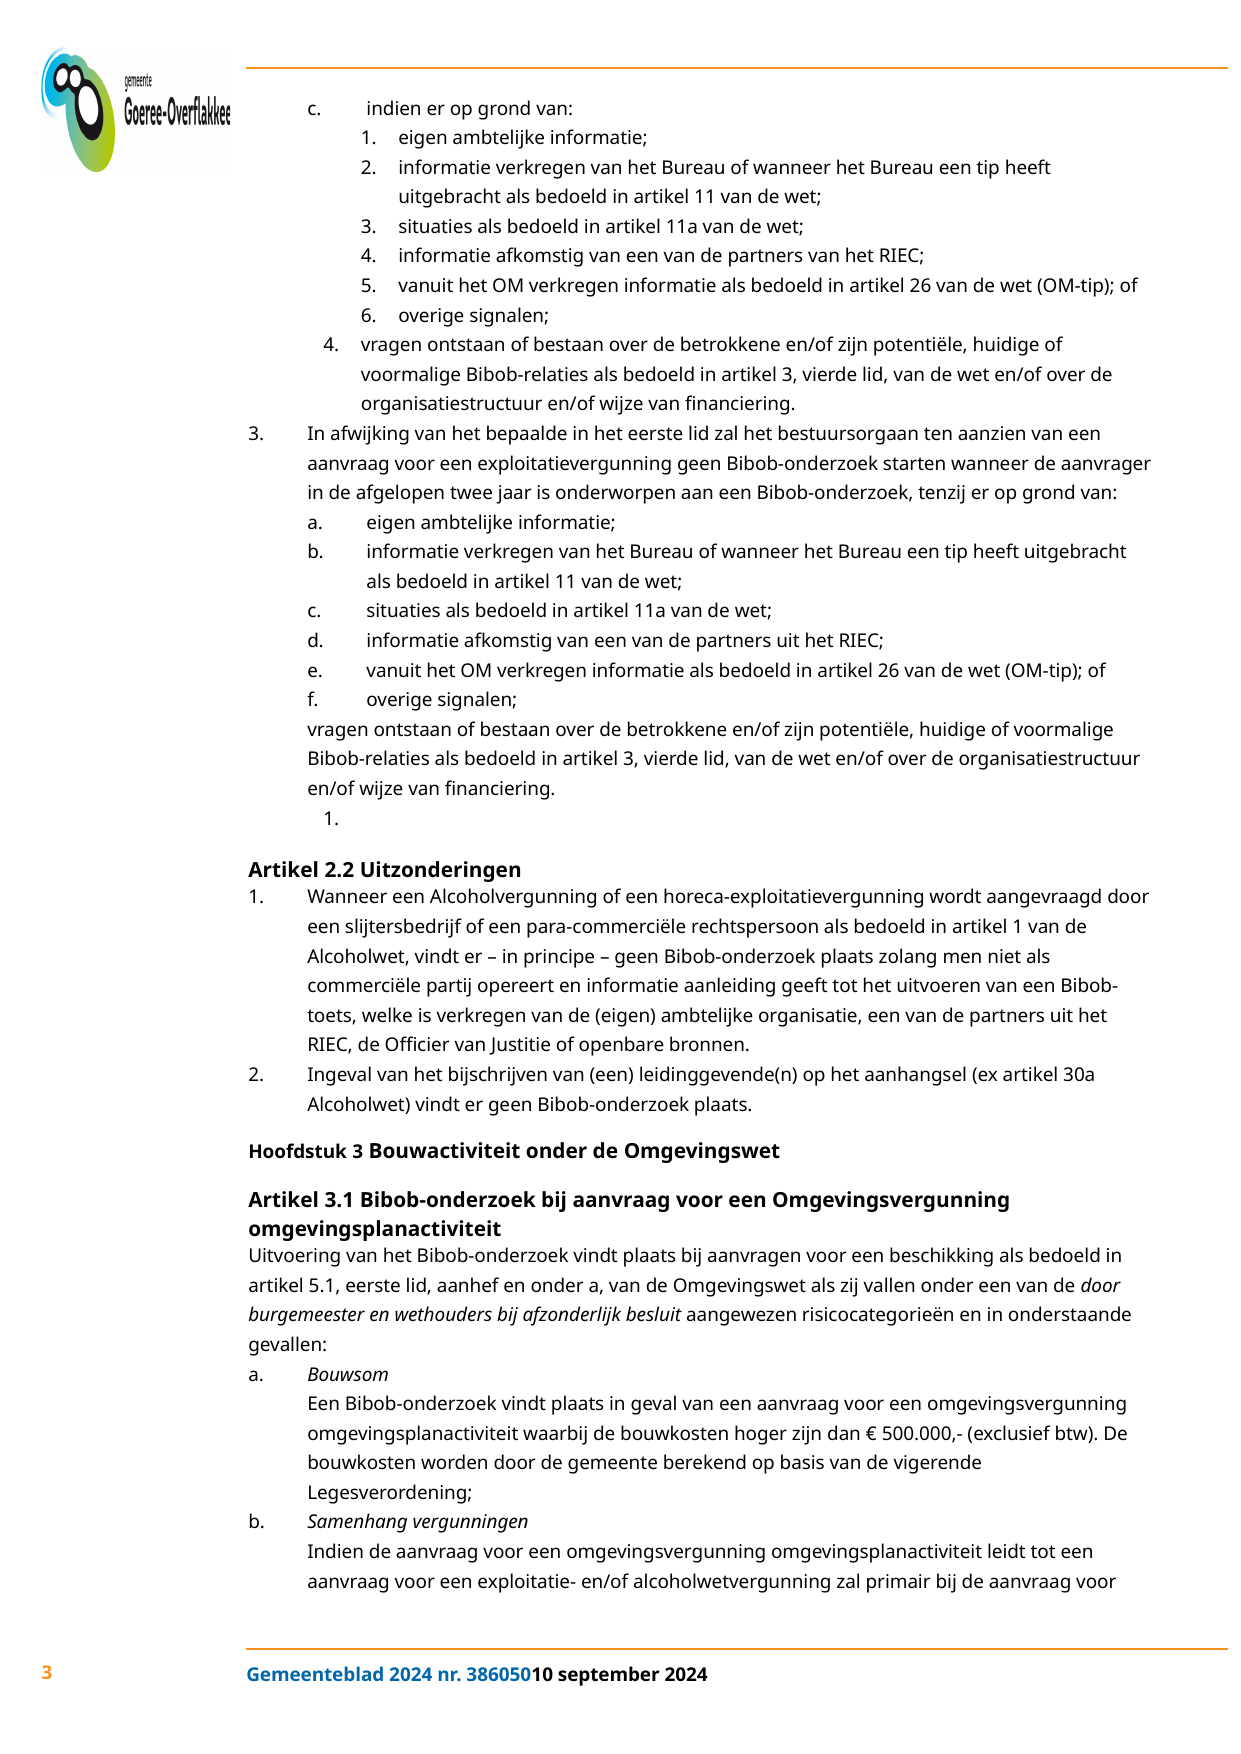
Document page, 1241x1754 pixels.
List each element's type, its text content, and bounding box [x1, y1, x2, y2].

list Wanneer een Alcoholvergunning of een horeca-exploitatievergunning wordt aangevraagd door een slijtersbedrijf of een para-commerciële rechtspersoon als bedoeld in artikel 1 van de Alcoholwet, vindt er – in principe – geen Bibob-onderzoek plaats zolang men niet als commerciële partij opereert en informatie aanleiding geeft tot het uitvoeren van een Bibob-toets, welke is verkregen van de (eigen) ambtelijke organisatie, een van de partners uit het RIEC, de Officier van Justitie of openbare bronnen. [248, 884, 1152, 1057]
list situaties als bedoeld in artikel 11a van de wet; [307, 598, 1152, 623]
list situaties als bedoeld in artikel 11a van de wet; [361, 213, 1152, 239]
list eigen ambtelijke informatie; [361, 124, 1152, 150]
list indien er op grond van: [307, 95, 1152, 121]
list overige signalen; [361, 302, 1152, 328]
text Artikel 3.1 Bibob-onderzoek bij aanvraag voor een Omgevingsvergunning omgevingsplanactiviteit [248, 1186, 1152, 1242]
list vragen ontstaan of bestaan over de betrokkene en/of zijn potentiële, huidige of voormalige Bibob-relaties als bedoeld in artikel 3, vierde lid, van de wet en/of over de organisatiestructuur en/of wijze van financiering. [248, 716, 1152, 801]
list vragen ontstaan of bestaan over de betrokkene en/of zijn potentiële, huidige of voormalige Bibob-relaties als bedoeld in artikel 3, vierde lid, van de wet en/of over de organisatiestructuur en/of wijze van financiering. [323, 331, 1152, 416]
list informatie afkomstig van een van de partners van het RIEC; [361, 243, 1152, 268]
list eigen ambtelijke informatie; [307, 509, 1152, 535]
list Indien de aanvraag voor een omgevingsvergunning omgevingsplanactiviteit leidt tot een aanvraag voor een exploitatie- en/of alcoholwetvergunning zal primair bij de aanvraag voor [248, 1538, 1152, 1594]
list vanuit het OM verkregen informatie als bedoeld in artikel 26 van de wet (OM-tip); of [307, 657, 1152, 683]
text Artikel 2.2 Uitzonderingen [248, 855, 1152, 884]
text Hoofdstuk 3 Bouwactiviteit onder de Omgevingswet [248, 1136, 1152, 1165]
picture [41, 47, 231, 172]
list Samenhang vergunningen [248, 1509, 1152, 1534]
list informatie verkregen van het Bureau of wanneer het Bureau een tip heeft uitgebracht als bedoeld in artikel 11 van de wet; [307, 538, 1152, 594]
list Ingeval van het bijschrijven van (een) leidinggevende(n) op het aanhangsel (ex artikel 30a Alcoholwet) vindt er geen Bibob-onderzoek plaats. [248, 1061, 1152, 1116]
list informatie afkomstig van een van de partners uit het RIEC; [307, 627, 1152, 653]
list vanuit het OM verkregen informatie als bedoeld in artikel 26 van de wet (OM-tip); of [361, 272, 1152, 298]
text Uitvoering van het Bibob-onderzoek vindt plaats bij aanvragen voor een beschikking als bedoeld in artikel 5.1, eerste lid, aanhef en onder a, van de Omgevingswet als zij vallen onder een van de door burgemeester en wethouders bij afzonderlijk besluit aangewezen risicocategorieën en in onderstaande gevallen: [248, 1242, 1152, 1357]
list informatie verkregen van het Bureau of wanneer het Bureau een tip heeft uitgebracht als bedoeld in artikel 11 van de wet; [361, 154, 1152, 209]
list In afwijking van het bepaalde in het eerste lid zal het bestuursorgaan ten aanzien van een aanvraag voor een exploitatievergunning geen Bibob-onderzoek starten wanneer de aanvrager in de afgelopen twee jaar is onderworpen aan een Bibob-onderzoek, tenzij er op grond van: [248, 420, 1152, 505]
list Bouwsom [248, 1361, 1152, 1387]
list Een Bibob-onderzoek vindt plaats in geval van een aanvraag voor een omgevingsvergunning omgevingsplanactiviteit waarbij de bouwkosten hoger zijn dan € 500.000,- (exclusief btw). De bouwkosten worden door de gemeente berekend op basis van de vigerende Legesverordening; [248, 1390, 1152, 1505]
list overige signalen; [307, 686, 1152, 712]
